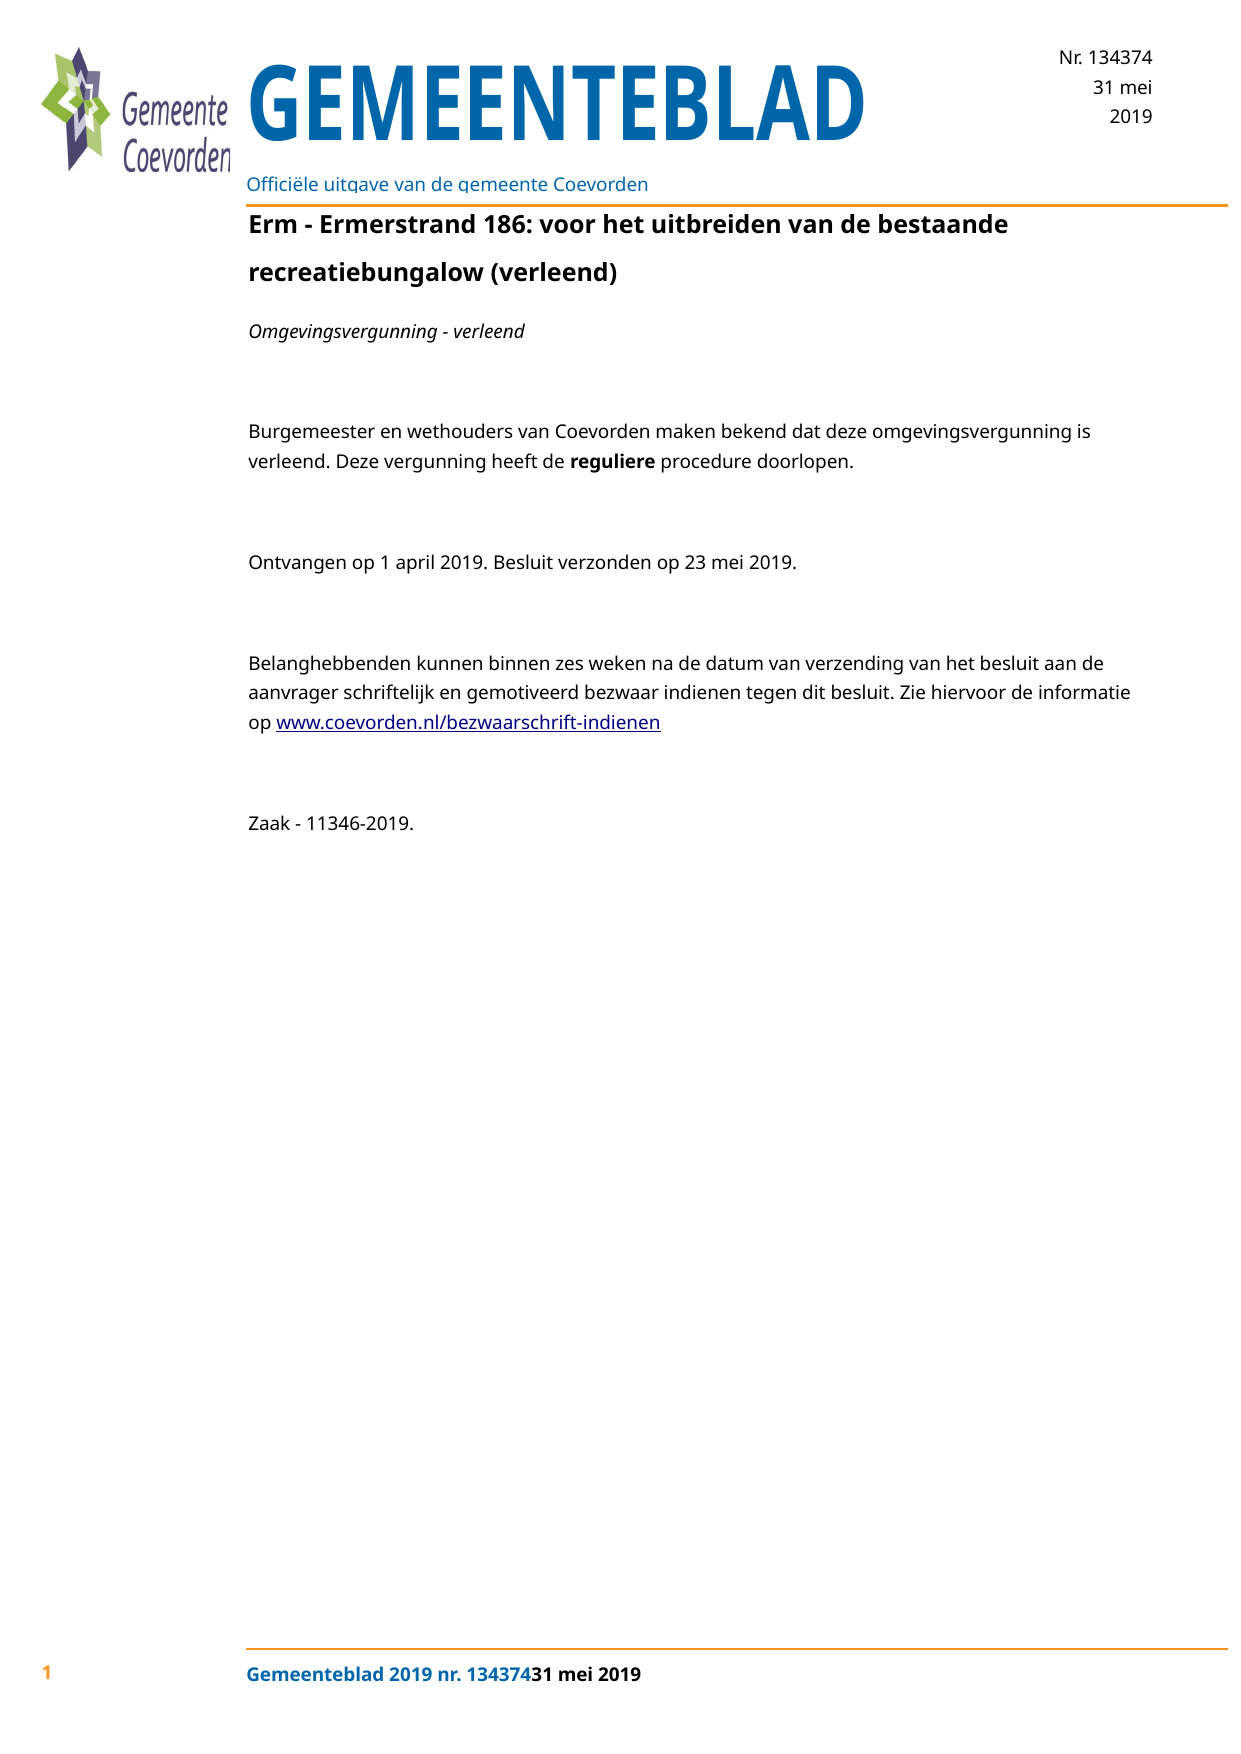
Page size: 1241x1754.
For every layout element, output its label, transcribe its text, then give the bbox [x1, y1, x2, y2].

text Zaak - 11346-2019. [248, 810, 1152, 836]
text Burgemeester en wethouders van Coevorden maken bekend dat deze omgevingsvergunning is verleend. Deze vergunning heeft de reguliere procedure doorlopen. [248, 419, 1152, 474]
text Omgevingsvergunning - verleend [248, 318, 1152, 344]
picture [41, 47, 231, 172]
text Erm - Ermerstrand 186: voor het uitbreiden van de bestaande recreatiebungalow (verleend) [248, 207, 1152, 288]
text Belanghebbenden kunnen binnen zes weken na de datum van verzending van het besluit aan de aanvrager schriftelijk en gemotiveerd bezwaar indienen tegen dit besluit. Zie hiervoor de informatie op www.coevorden.nl/bezwaarschrift-indienen [248, 650, 1152, 735]
text Ontvangen op 1 april 2019. Besluit verzonden op 23 mei 2019. [248, 549, 1152, 575]
